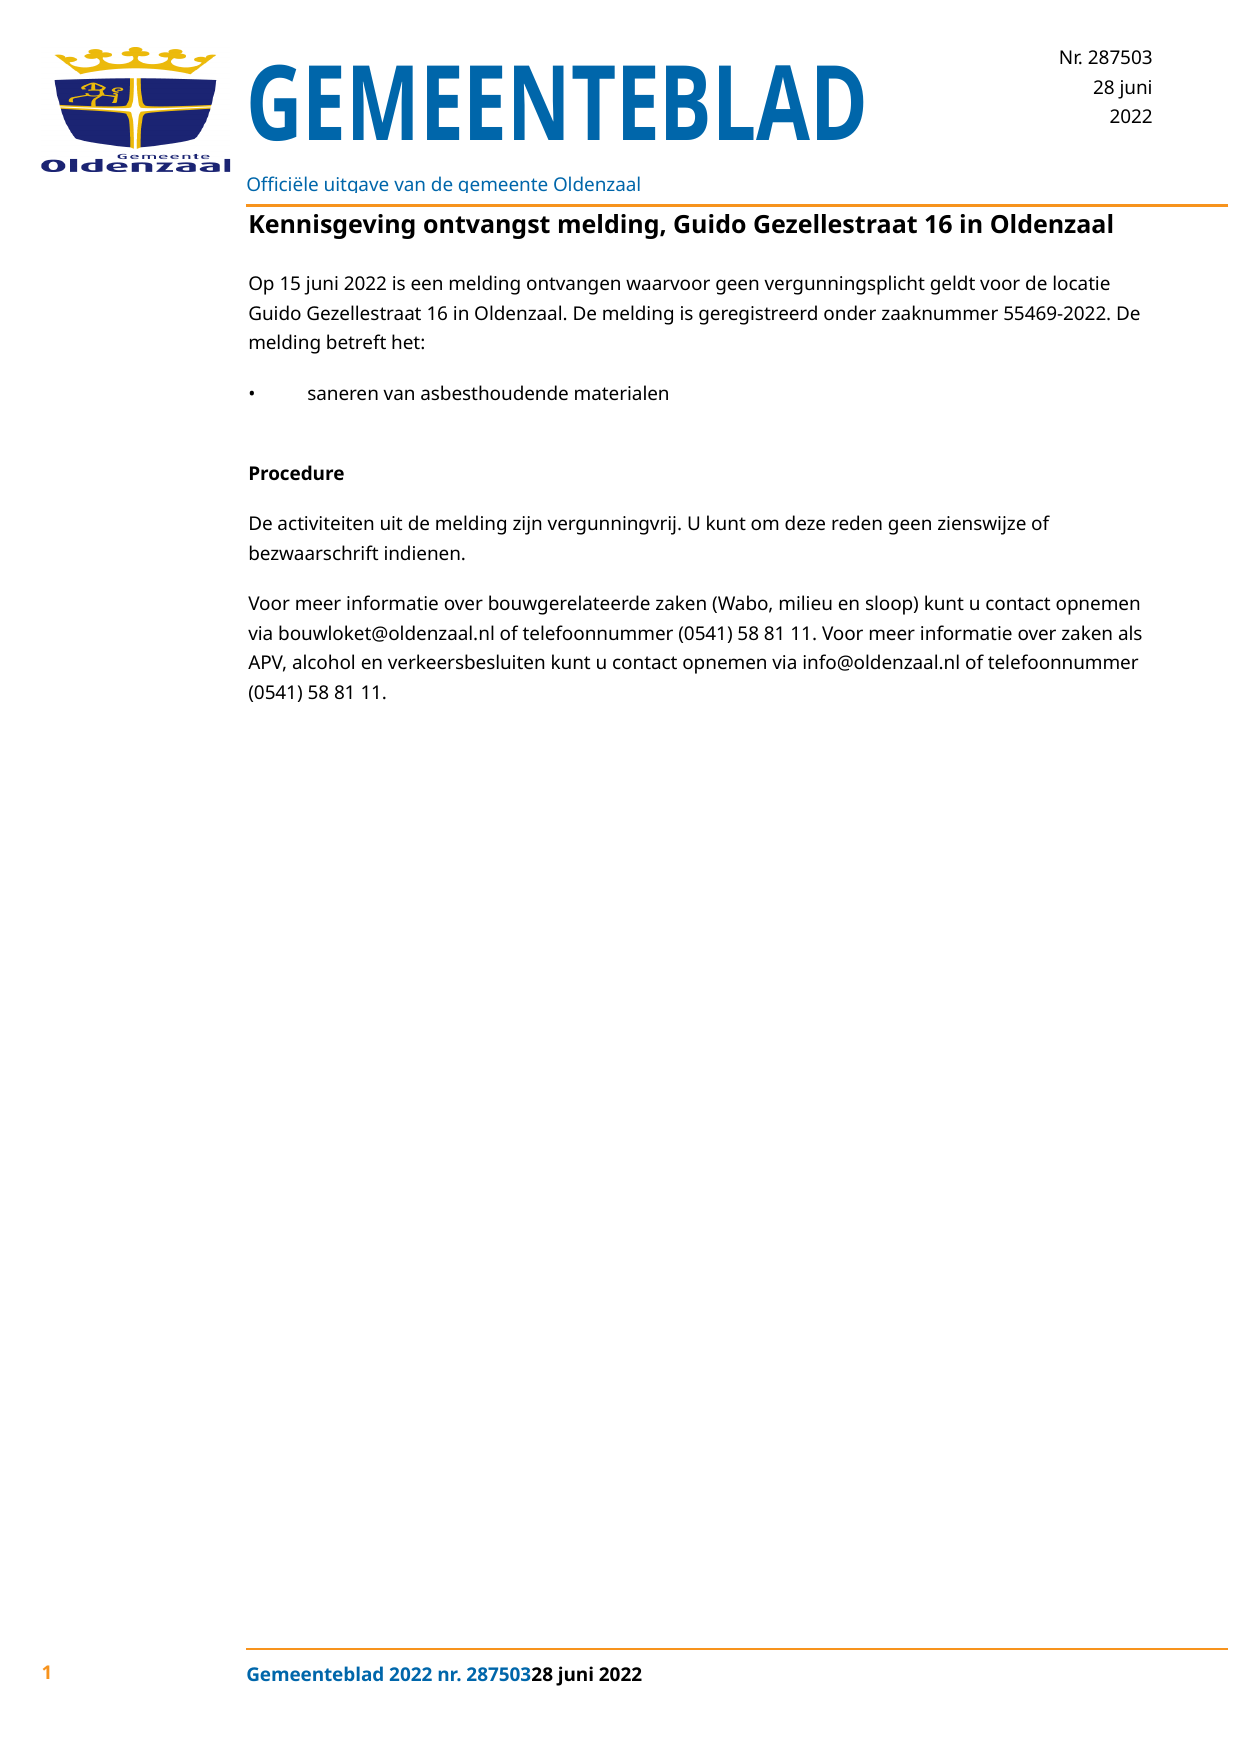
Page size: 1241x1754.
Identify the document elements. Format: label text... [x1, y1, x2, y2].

list saneren van asbesthoudende materialen [248, 380, 1152, 406]
text Kennisgeving ontvangst melding, Guido Gezellestraat 16 in Oldenzaal [248, 207, 1152, 241]
text Procedure [248, 460, 1152, 486]
text Op 15 juni 2022 is een melding ontvangen waarvoor geen vergunningsplicht geldt voor de locatie Guido Gezellestraat 16 in Oldenzaal. De melding is geregistreerd onder zaaknummer 55469-2022. De melding betreft het: [248, 270, 1152, 355]
text Voor meer informatie over bouwgerelateerde zaken (Wabo, milieu en sloop) kunt u contact opnemen via bouwloket@oldenzaal.nl of telefoonnummer (0541) 58 81 11. Voor meer informatie over zaken als APV, alcohol en verkeersbesluiten kunt u contact opnemen via info@oldenzaal.nl of telefoonnummer (0541) 58 81 11. [248, 590, 1152, 705]
picture [41, 47, 231, 172]
text De activiteiten uit de melding zijn vergunningvrij. U kunt om deze reden geen zienswijze of bezwaarschrift indienen. [248, 510, 1152, 566]
